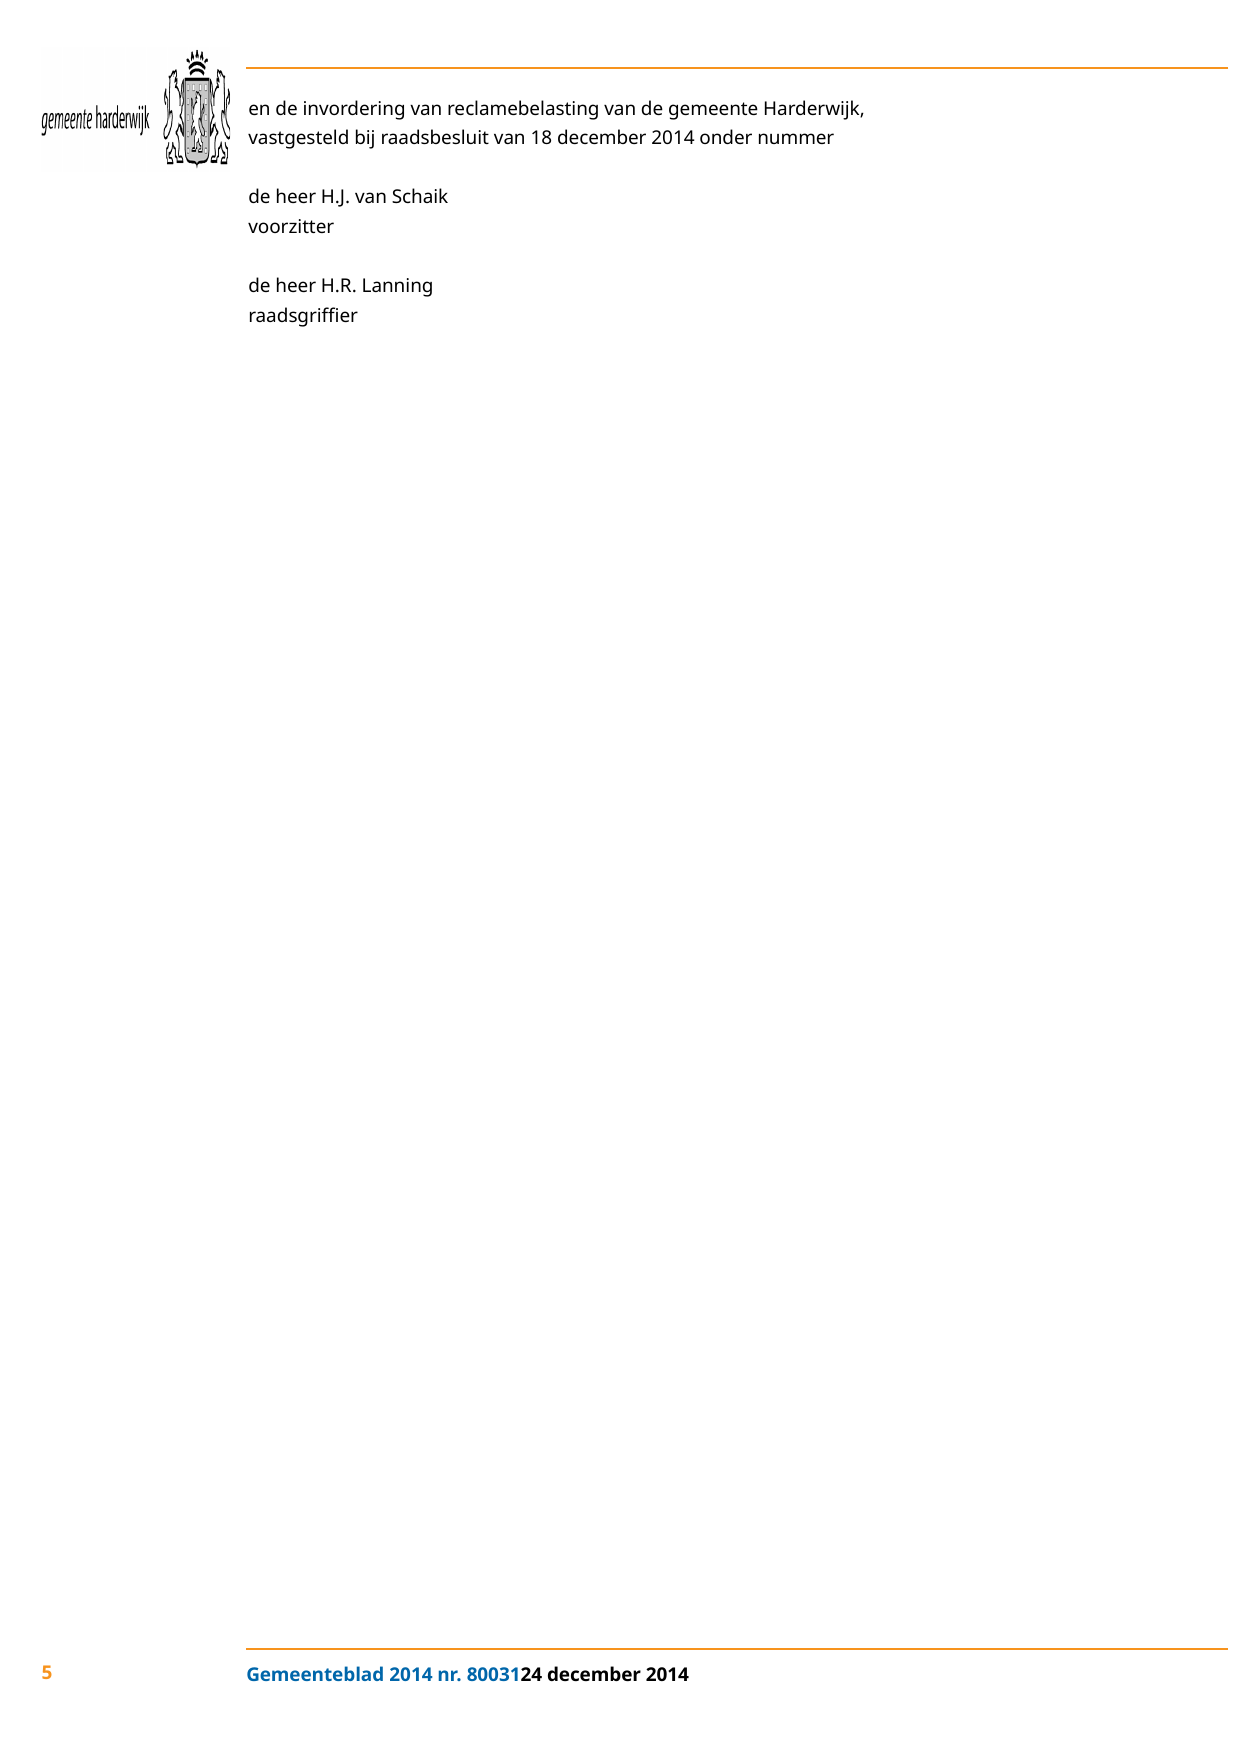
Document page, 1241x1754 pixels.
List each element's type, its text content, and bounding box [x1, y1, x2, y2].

text voorzitter [248, 213, 1152, 239]
text en de invordering van reclamebelasting van de gemeente Harderwijk, [248, 95, 1152, 121]
picture [41, 47, 231, 172]
text de heer H.R. Lanning [248, 272, 1152, 298]
text vastgesteld bij raadsbesluit van 18 december 2014 onder nummer [248, 124, 1152, 150]
text de heer H.J. van Schaik [248, 183, 1152, 209]
text raadsgriffier [248, 302, 1152, 328]
